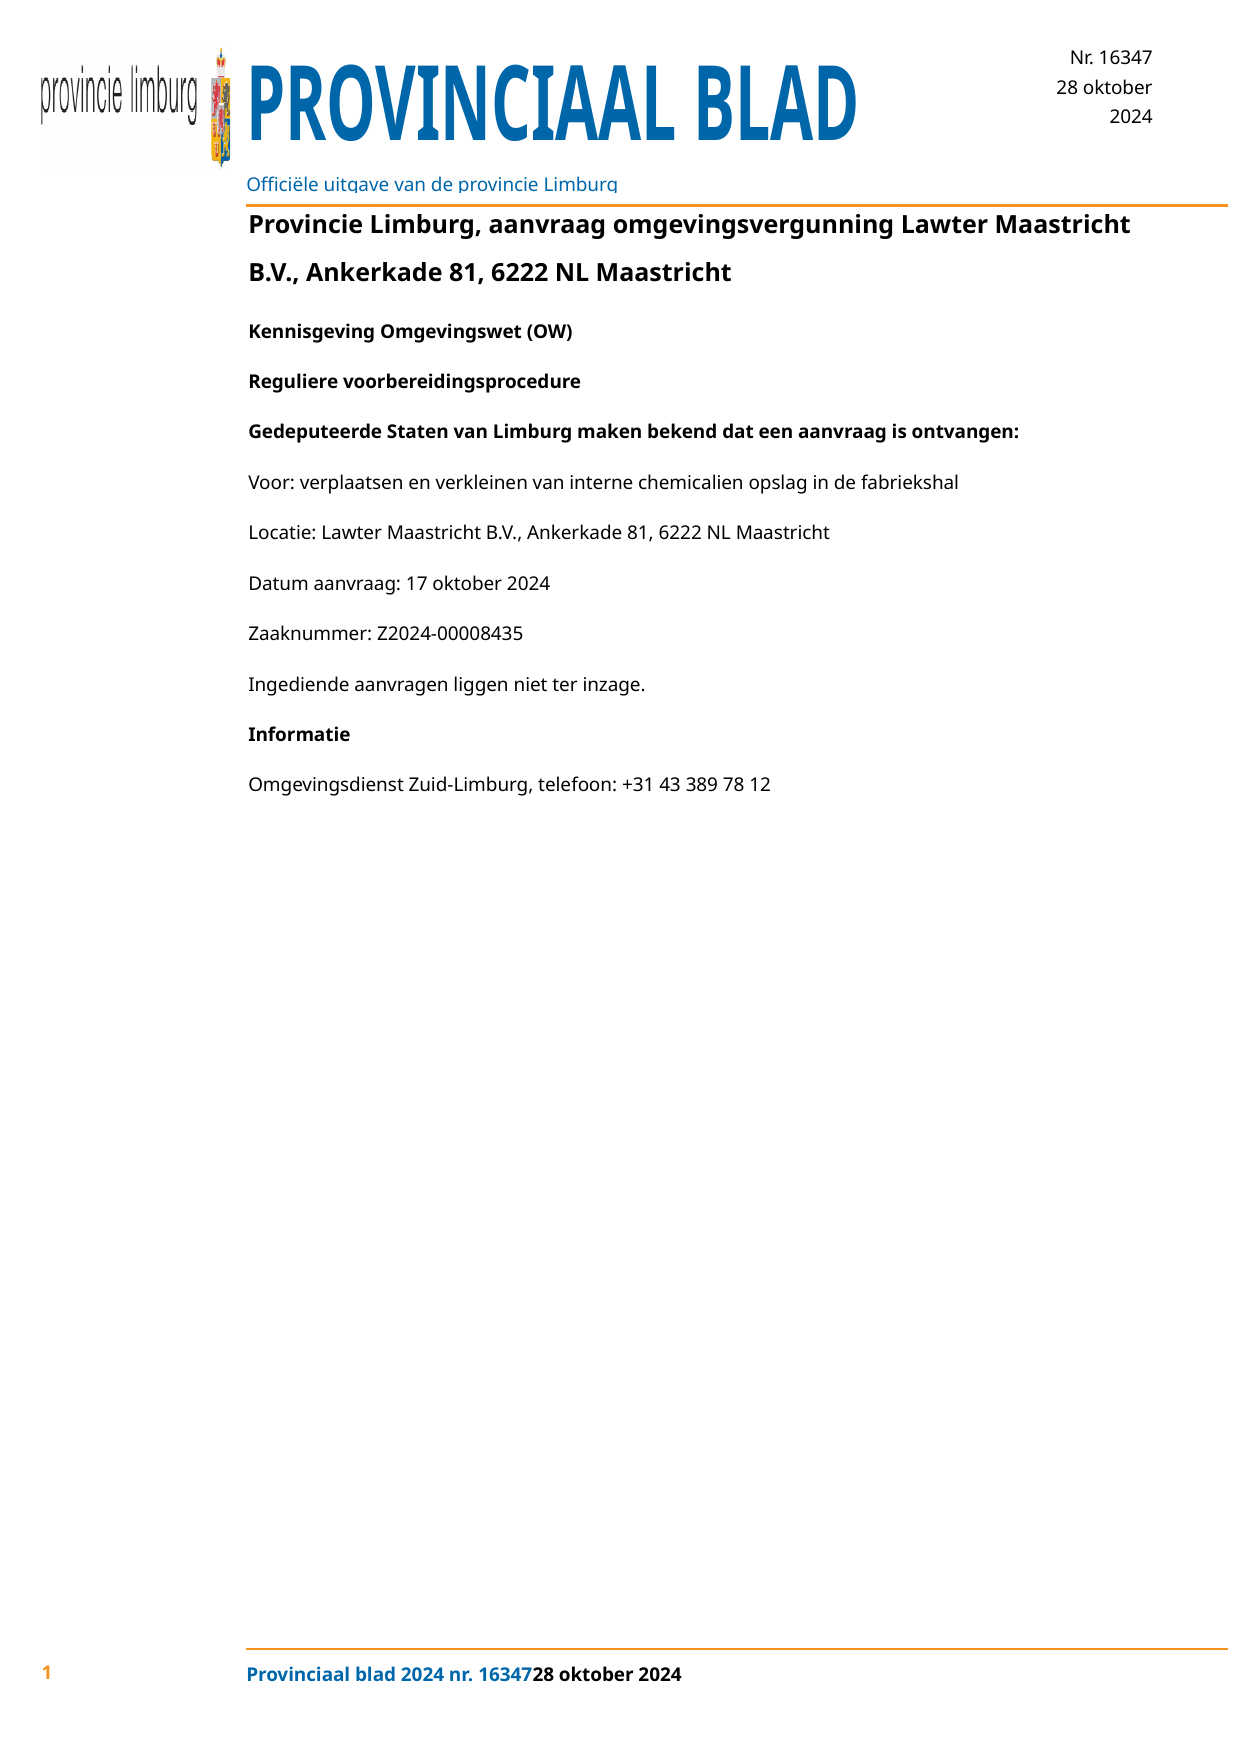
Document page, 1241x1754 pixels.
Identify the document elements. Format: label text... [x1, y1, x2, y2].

text Locatie: Lawter Maastricht B.V., Ankerkade 81, 6222 NL Maastricht [248, 519, 1152, 545]
text Gedeputeerde Staten van Limburg maken bekend dat een aanvraag is ontvangen: [248, 419, 1152, 444]
picture [41, 47, 231, 172]
text Zaaknummer: Z2024-00008435 [248, 620, 1152, 646]
text Voor: verplaatsen en verkleinen van interne chemicalien opslag in de fabriekshal [248, 469, 1152, 495]
text Omgevingsdienst Zuid-Limburg, telefoon: +31 43 389 78 12 [248, 772, 1152, 797]
text Ingediende aanvragen liggen niet ter inzage. [248, 671, 1152, 697]
text Informatie [248, 721, 1152, 747]
text Reguliere voorbereidingsprocedure [248, 368, 1152, 394]
text Kennisgeving Omgevingswet (OW) [248, 318, 1152, 344]
text Datum aanvraag: 17 oktober 2024 [248, 570, 1152, 596]
text Provincie Limburg, aanvraag omgevingsvergunning Lawter Maastricht B.V., Ankerkade 81, 6222 NL Maastricht [248, 207, 1152, 288]
